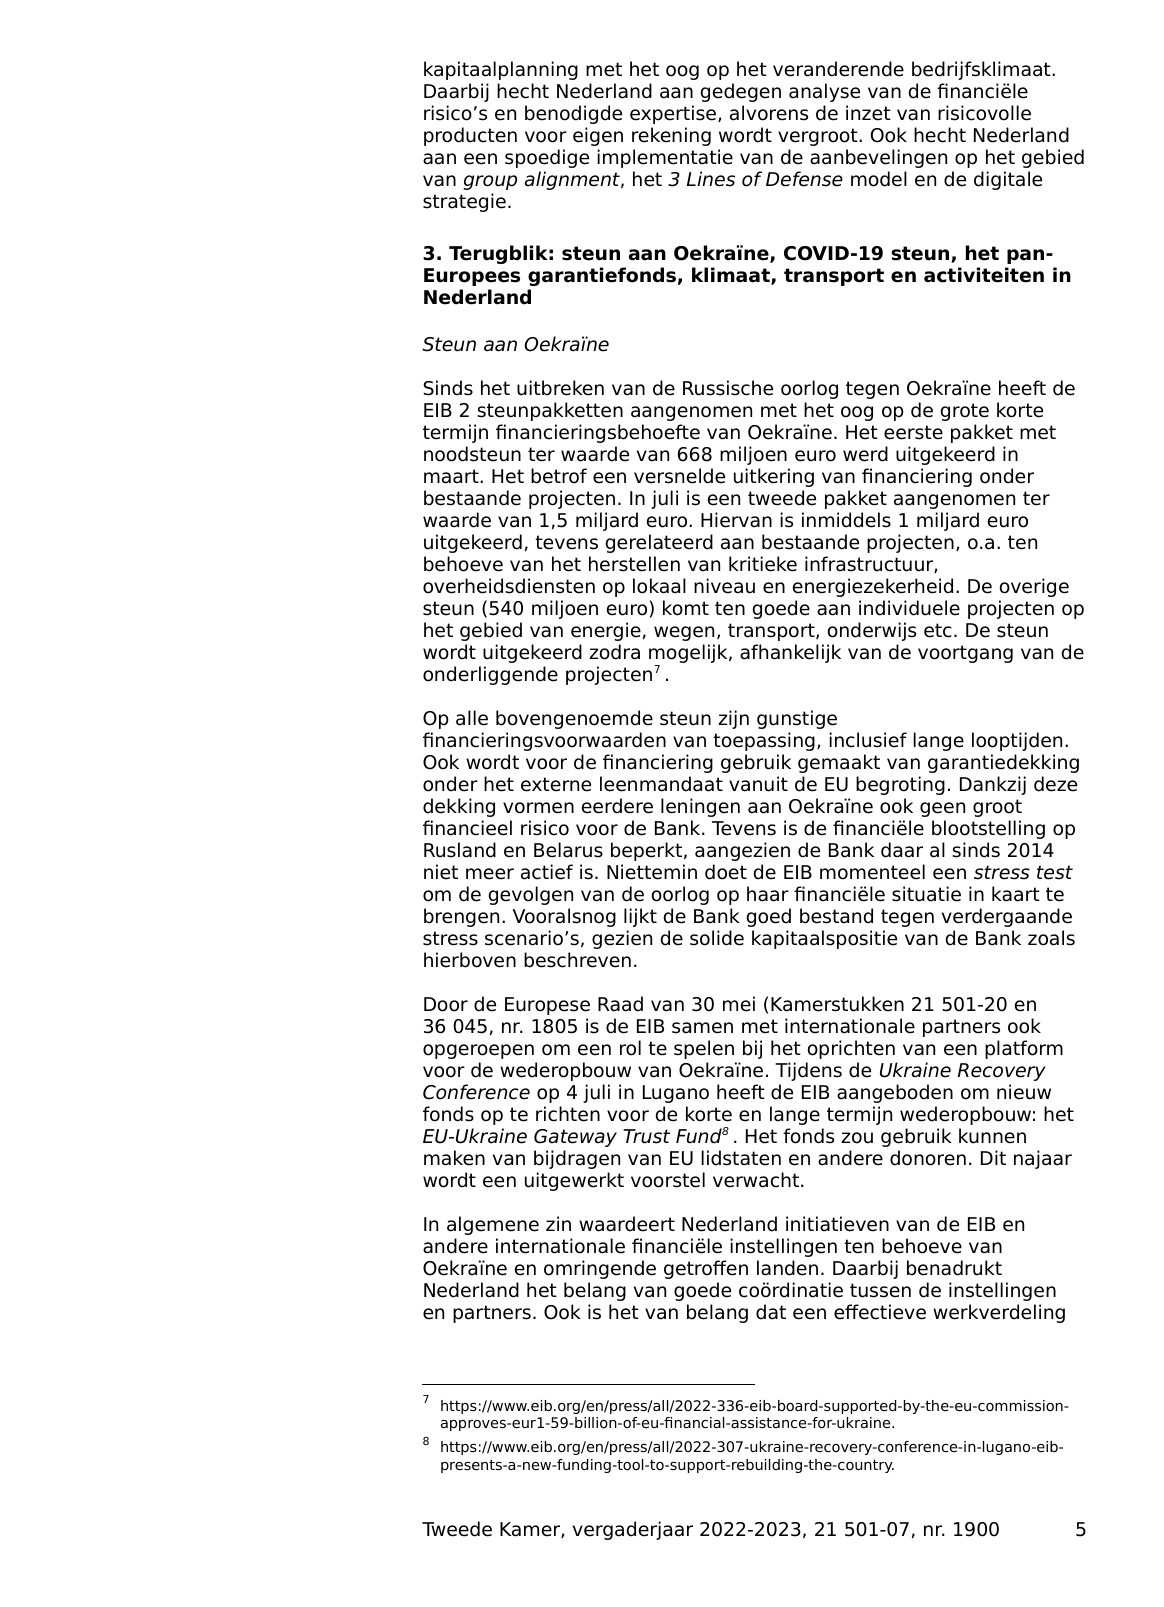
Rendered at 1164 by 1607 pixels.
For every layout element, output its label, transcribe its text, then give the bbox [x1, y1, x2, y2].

text https://www.eib.org/en/press/all/2022-336-eib-board-supported-by-the-eu-commission-approves-eur1-59-billion-of-eu-financial-assistance-for-ukraine. [422, 1393, 1087, 1432]
text Door de Europese Raad van 30 mei (Kamerstukken 21 501-20 en 36 045, nr. 1805 is de EIB samen met internationale partners ook opgeroepen om een rol te spelen bij het oprichten van een platform voor de wederopbouw van Oekraïne. Tijdens de Ukraine Recovery Conference op 4 juli in Lugano heeft de EIB aangeboden om nieuw fonds op te richten voor de korte en lange termijn wederopbouw: het EU-Ukraine Gateway Trust Fund. Het fonds zou gebruik kunnen maken van bijdragen van EU lidstaten en andere donoren. Dit najaar wordt een uitgewerkt voorstel verwacht. [422, 994, 1087, 1192]
text https://www.eib.org/en/press/all/2022-307-ukraine-recovery-conference-in-lugano-eib-presents-a-new-funding-tool-to-support-rebuilding-the-country. [422, 1435, 1087, 1474]
text Sinds het uitbreken van de Russische oorlog tegen Oekraïne heeft de EIB 2 steunpakketten aangenomen met het oog op de grote korte termijn financieringsbehoefte van Oekraïne. Het eerste pakket met noodsteun ter waarde van 668 miljoen euro werd uitgekeerd in maart. Het betrof een versnelde uitkering van financiering onder bestaande projecten. In juli is een tweede pakket aangenomen ter waarde van 1,5 miljard euro. Hiervan is inmiddels 1 miljard euro uitgekeerd, tevens gerelateerd aan bestaande projecten, o.a. ten behoeve van het herstellen van kritieke infrastructuur, overheidsdiensten op lokaal niveau en energiezekerheid. De overige steun (540 miljoen euro) komt ten goede aan individuele projecten op het gebied van energie, wegen, transport, onderwijs etc. De steun wordt uitgekeerd zodra mogelijk, afhankelijk van de voortgang van de onderliggende projecten. [422, 378, 1087, 686]
subtitle 3. Terugblik: steun aan Oekraïne, COVID-19 steun, het pan-Europees garantiefonds, klimaat, transport en activiteiten in Nederland [422, 243, 1087, 309]
text In algemene zin waardeert Nederland initiatieven van de EIB en andere internationale financiële instellingen ten behoeve van Oekraïne en omringende getroffen landen. Daarbij benadrukt Nederland het belang van goede coördinatie tussen de instellingen en partners. Ook is het van belang dat een effectieve werkverdeling [422, 1214, 1087, 1324]
subtitle Steun aan Oekraïne [422, 334, 1087, 356]
text kapitaalplanning met het oog op het veranderende bedrijfsklimaat. Daarbij hecht Nederland aan gedegen analyse van de financiële risico’s en benodigde expertise, alvorens de inzet van risicovolle producten voor eigen rekening wordt vergroot. Ook hecht Nederland aan een spoedige implementatie van de aanbevelingen op het gebied van group alignment, het 3 Lines of Defense model en de digitale strategie. [422, 59, 1087, 213]
text Op alle bovengenoemde steun zijn gunstige financieringsvoorwaarden van toepassing, inclusief lange looptijden. Ook wordt voor de financiering gebruik gemaakt van garantiedekking onder het externe leenmandaat vanuit de EU begroting. Dankzij deze dekking vormen eerdere leningen aan Oekraïne ook geen groot financieel risico voor de Bank. Tevens is de financiële blootstelling op Rusland en Belarus beperkt, aangezien de Bank daar al sinds 2014 niet meer actief is. Niettemin doet de EIB momenteel een stress test om de gevolgen van de oorlog op haar financiële situatie in kaart te brengen. Vooralsnog lijkt de Bank goed bestand tegen verdergaande stress scenario’s, gezien de solide kapitaalspositie van de Bank zoals hierboven beschreven. [422, 708, 1087, 972]
